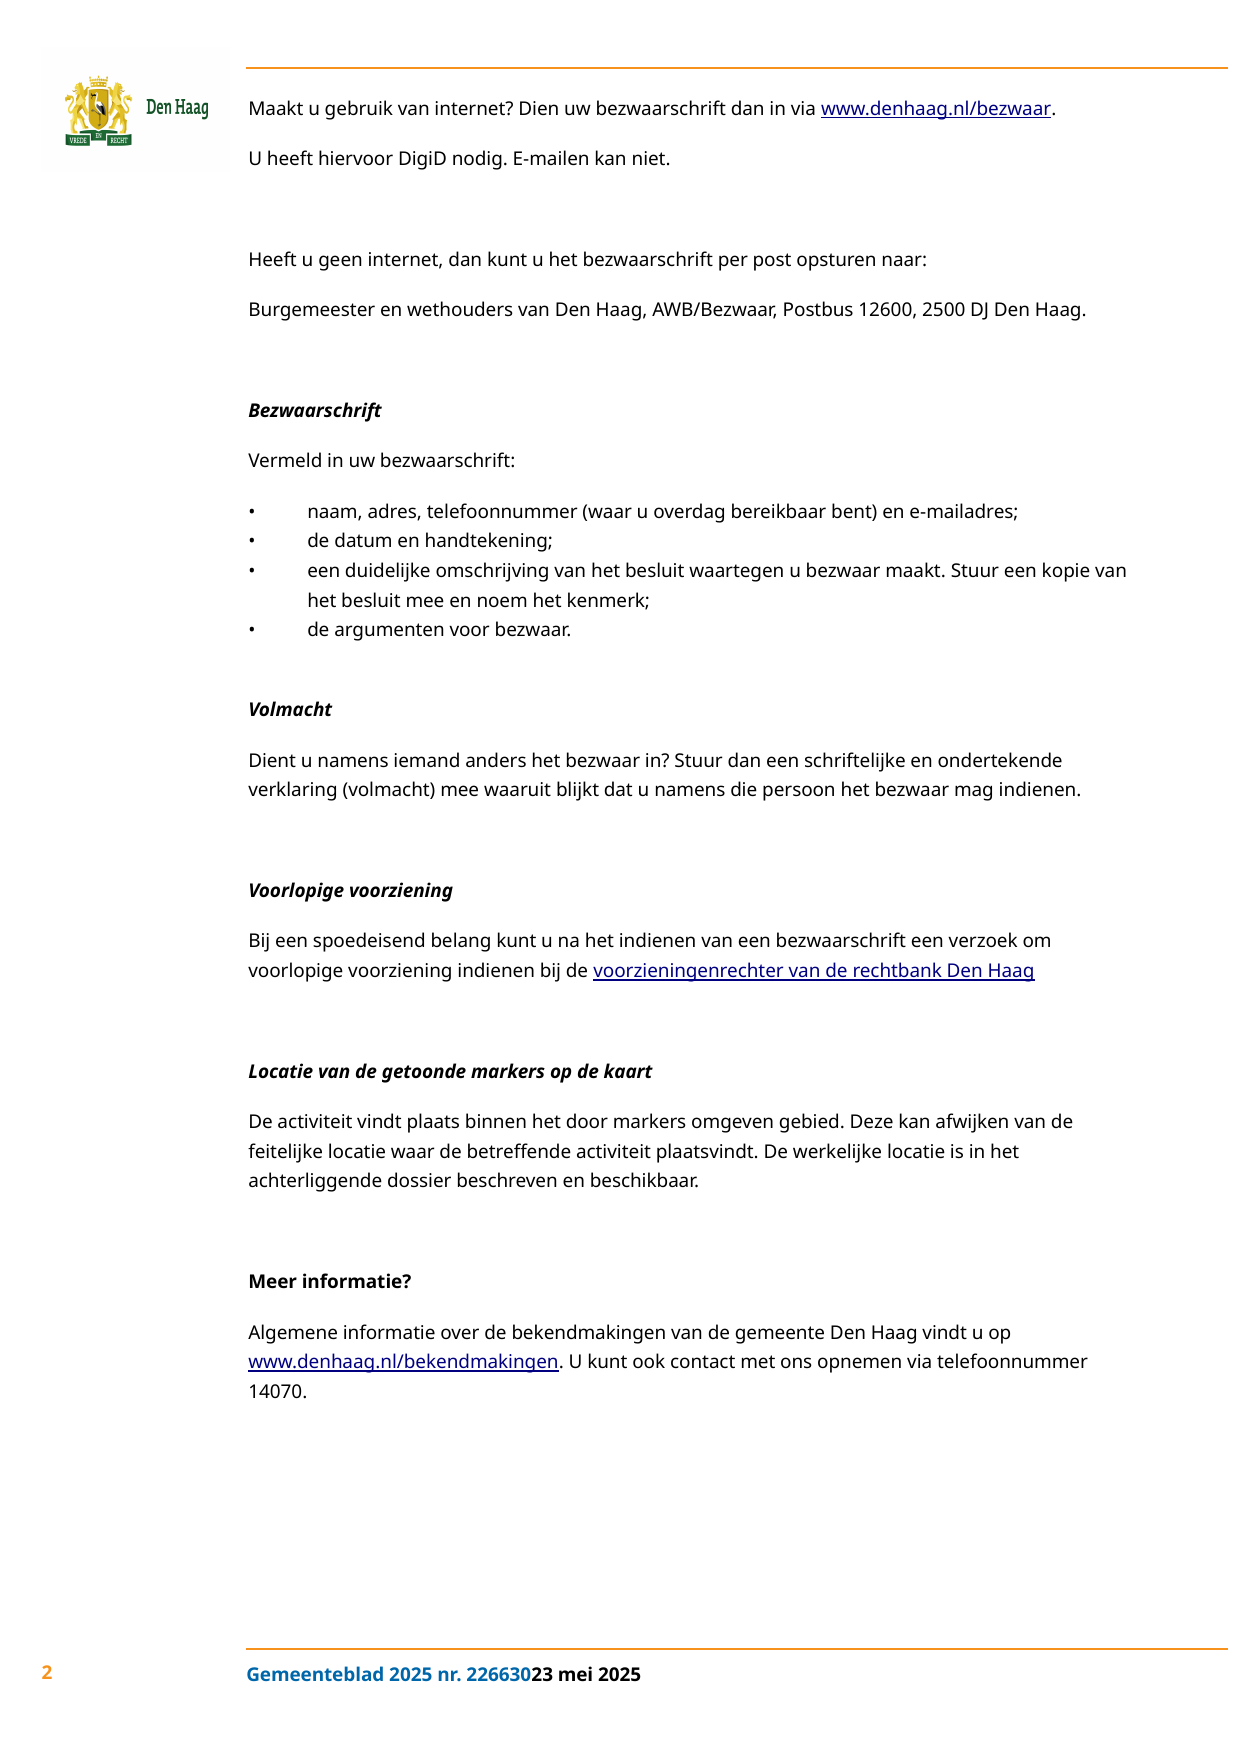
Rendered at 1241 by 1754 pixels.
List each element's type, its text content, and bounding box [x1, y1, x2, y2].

text Voorlopige voorziening [248, 877, 1152, 903]
list de datum en handtekening; [248, 528, 1152, 553]
picture [41, 47, 231, 172]
text Burgemeester en wethouders van Den Haag, AWB/Bezwaar, Postbus 12600, 2500 DJ Den Haag. [248, 296, 1152, 322]
text Volmacht [248, 696, 1152, 722]
text Vermeld in uw bezwaarschrift: [248, 448, 1152, 473]
text Meer informatie? [248, 1268, 1152, 1294]
text Bezwaarschrift [248, 397, 1152, 423]
text Maakt u gebruik van internet? Dien uw bezwaarschrift dan in via www.denhaag.nl/bezwaar. [248, 95, 1152, 121]
text Locatie van de getoonde markers op de kaart [248, 1058, 1152, 1084]
list de argumenten voor bezwaar. [248, 616, 1152, 642]
text De activiteit vindt plaats binnen het door markers omgeven gebied. Deze kan afwijken van de feitelijke locatie waar de betreffende activiteit plaatsvindt. De werkelijke locatie is in het achterliggende dossier beschreven en beschikbaar. [248, 1108, 1152, 1193]
text Dient u namens iemand anders het bezwaar in? Stuur dan een schriftelijke en ondertekende verklaring (volmacht) mee waaruit blijkt dat u namens die persoon het bezwaar mag indienen. [248, 747, 1152, 802]
text Algemene informatie over de bekendmakingen van de gemeente Den Haag vindt u op www.denhaag.nl/bekendmakingen. U kunt ook contact met ons opnemen via telefoonnummer 14070. [248, 1319, 1152, 1404]
text Heeft u geen internet, dan kunt u het bezwaarschrift per post opsturen naar: [248, 246, 1152, 272]
text U heeft hiervoor DigiD nodig. E-mailen kan niet. [248, 145, 1152, 171]
list een duidelijke omschrijving van het besluit waartegen u bezwaar maakt. Stuur een kopie van het besluit mee en noem het kenmerk; [248, 557, 1152, 613]
list naam, adres, telefoonnummer (waar u overdag bereikbaar bent) en e-mailadres; [248, 498, 1152, 524]
text Bij een spoedeisend belang kunt u na het indienen van een bezwaarschrift een verzoek om voorlopige voorziening indienen bij de voorzieningenrechter van de rechtbank Den Haag [248, 928, 1152, 983]
